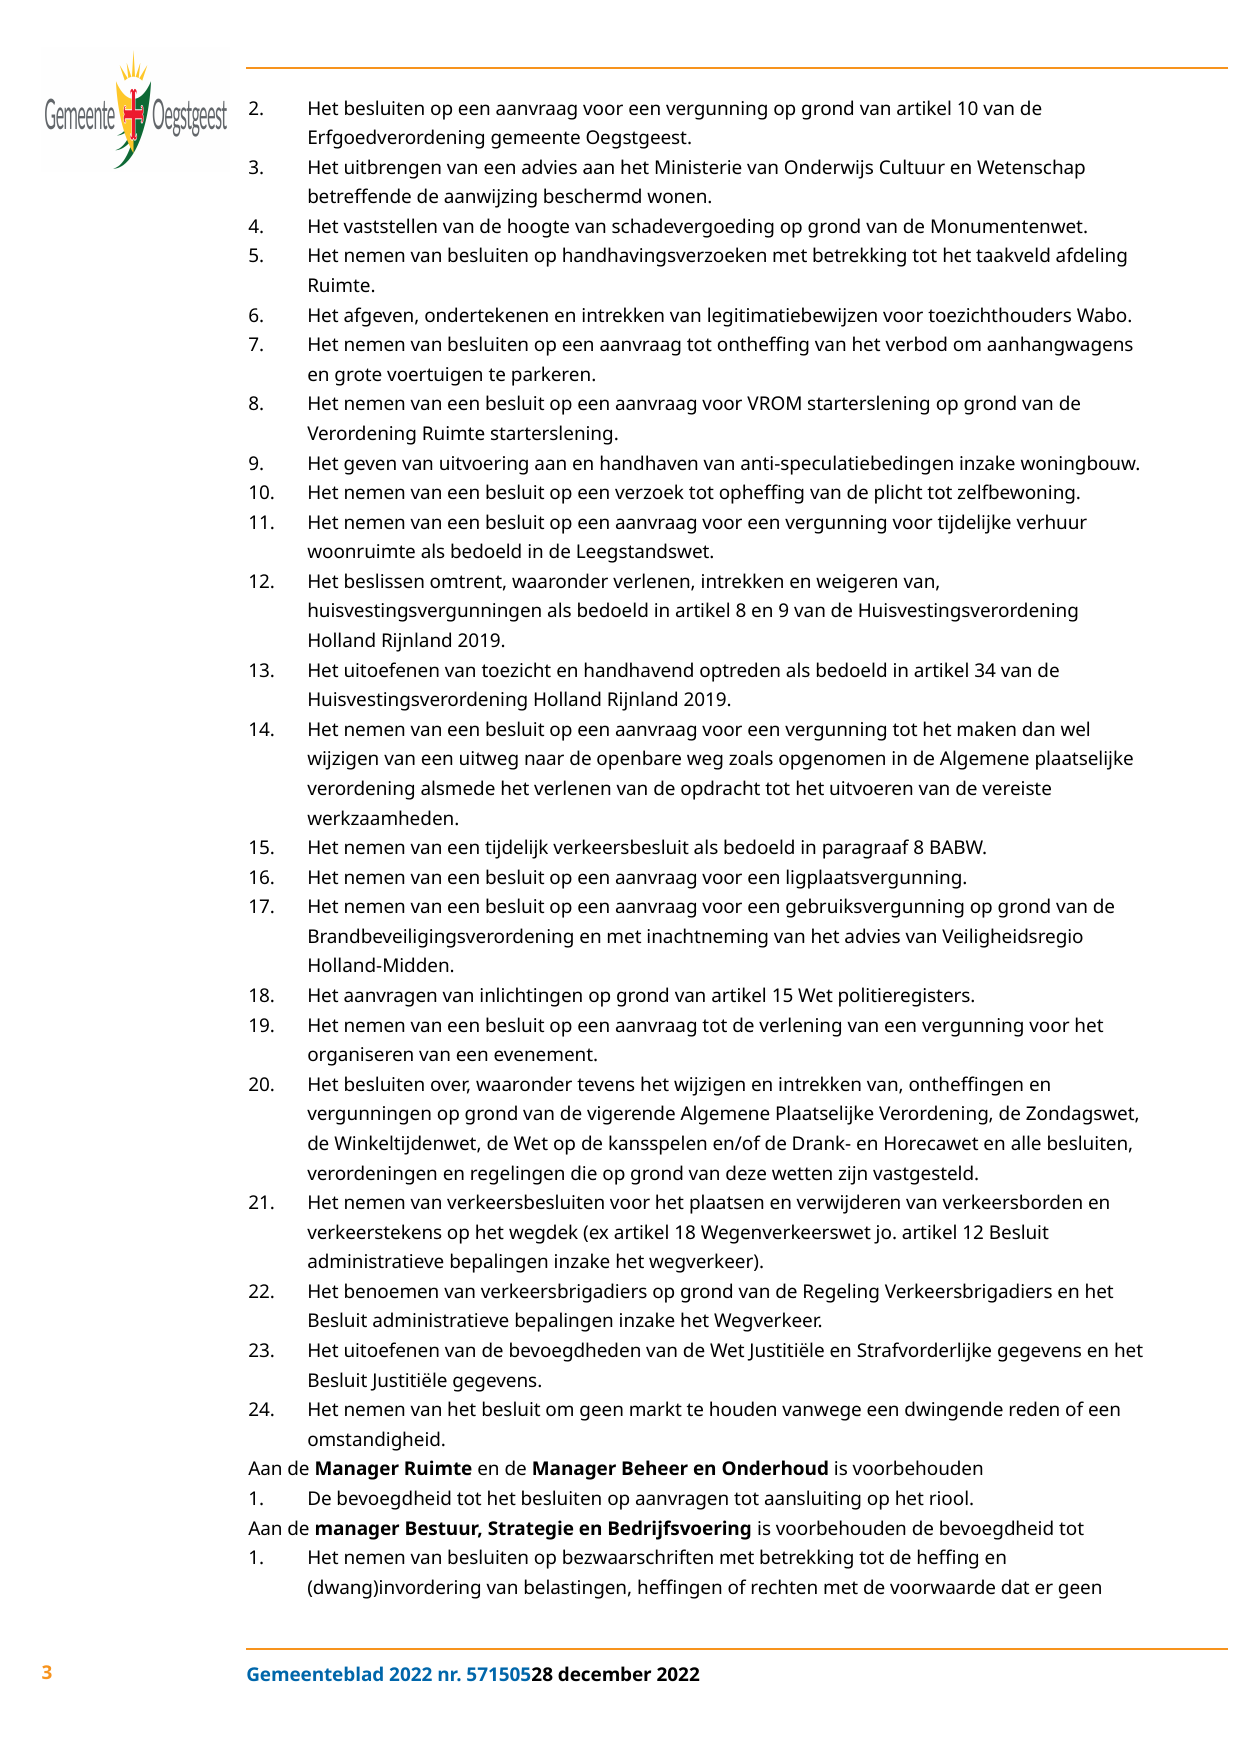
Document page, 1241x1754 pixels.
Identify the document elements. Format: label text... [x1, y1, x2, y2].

list Het besluiten over, waaronder tevens het wijzigen en intrekken van, ontheffingen en vergunningen op grond van de vigerende Algemene Plaatselijke Verordening, de Zondagswet, de Winkeltijdenwet, de Wet op de kansspelen en/of de Drank- en Horecawet en alle besluiten, verordeningen en regelingen die op grond van deze wetten zijn vastgesteld. [248, 1071, 1152, 1186]
list Het nemen van een besluit op een aanvraag voor een gebruiksvergunning op grond van de Brandbeveiligingsverordening en met inachtneming van het advies van Veiligheidsregio Holland-Midden. [248, 893, 1152, 978]
list Het beslissen omtrent, waaronder verlenen, intrekken en weigeren van, huisvestingsvergunningen als bedoeld in artikel 8 en 9 van de Huisvestingsverordening Holland Rijnland 2019. [248, 568, 1152, 653]
list Het uitbrengen van een advies aan het Ministerie van Onderwijs Cultuur en Wetenschap betreffende de aanwijzing beschermd wonen. [248, 154, 1152, 209]
list Het nemen van besluiten op een aanvraag tot ontheffing van het verbod om aanhangwagens en grote voertuigen te parkeren. [248, 331, 1152, 387]
list Het nemen van een besluit op een aanvraag voor een vergunning voor tijdelijke verhuur woonruimte als bedoeld in de Leegstandswet. [248, 509, 1152, 564]
list Het nemen van besluiten op bezwaarschriften met betrekking tot de heffing en (dwang)invordering van belastingen, heffingen of rechten met de voorwaarde dat er geen [248, 1544, 1152, 1600]
list Het vaststellen van de hoogte van schadevergoeding op grond van de Monumentenwet. [248, 213, 1152, 239]
list Het nemen van besluiten op handhavingsverzoeken met betrekking tot het taakveld afdeling Ruimte. [248, 243, 1152, 298]
list Het geven van uitvoering aan en handhaven van anti-speculatiebedingen inzake woningbouw. [248, 450, 1152, 476]
list Het nemen van een tijdelijk verkeersbesluit als bedoeld in paragraaf 8 BABW. [248, 834, 1152, 860]
list Het uitoefenen van toezicht en handhavend optreden als bedoeld in artikel 34 van de Huisvestingsverordening Holland Rijnland 2019. [248, 657, 1152, 712]
list Het nemen van een besluit op een aanvraag voor een vergunning tot het maken dan wel wijzigen van een uitweg naar de openbare weg zoals opgenomen in de Algemene plaatselijke verordening alsmede het verlenen van de opdracht tot het uitvoeren van de vereiste werkzaamheden. [248, 716, 1152, 831]
picture [41, 47, 231, 172]
list Het benoemen van verkeersbrigadiers op grond van de Regeling Verkeersbrigadiers en het Besluit administratieve bepalingen inzake het Wegverkeer. [248, 1278, 1152, 1333]
list Het nemen van een besluit op een aanvraag tot de verlening van een vergunning voor het organiseren van een evenement. [248, 1012, 1152, 1067]
list Het uitoefenen van de bevoegdheden van de Wet Justitiële en Strafvorderlijke gegevens en het Besluit Justitiële gegevens. [248, 1337, 1152, 1393]
list Het aanvragen van inlichtingen op grond van artikel 15 Wet politieregisters. [248, 982, 1152, 1008]
list Het nemen van een besluit op een aanvraag voor een ligplaatsvergunning. [248, 864, 1152, 890]
list Het nemen van verkeersbesluiten voor het plaatsen en verwijderen van verkeersborden en verkeerstekens op het wegdek (ex artikel 18 Wegenverkeerswet jo. artikel 12 Besluit administratieve bepalingen inzake het wegverkeer). [248, 1189, 1152, 1274]
list De bevoegdheid tot het besluiten op aanvragen tot aansluiting op het riool. [248, 1485, 1152, 1511]
list Het afgeven, ondertekenen en intrekken van legitimatiebewijzen voor toezichthouders Wabo. [248, 302, 1152, 328]
text Aan de Manager Ruimte en de Manager Beheer en Onderhoud is voorbehouden [248, 1456, 1152, 1481]
list Het besluiten op een aanvraag voor een vergunning op grond van artikel 10 van de Erfgoedverordening gemeente Oegstgeest. [248, 95, 1152, 150]
list Het nemen van een besluit op een verzoek tot opheffing van de plicht tot zelfbewoning. [248, 479, 1152, 505]
text Aan de manager Bestuur, Strategie en Bedrijfsvoering is voorbehouden de bevoegdheid tot [248, 1515, 1152, 1541]
list Het nemen van het besluit om geen markt te houden vanwege een dwingende reden of een omstandigheid. [248, 1396, 1152, 1452]
list Het nemen van een besluit op een aanvraag voor VROM starterslening op grond van de Verordening Ruimte starterslening. [248, 391, 1152, 446]
